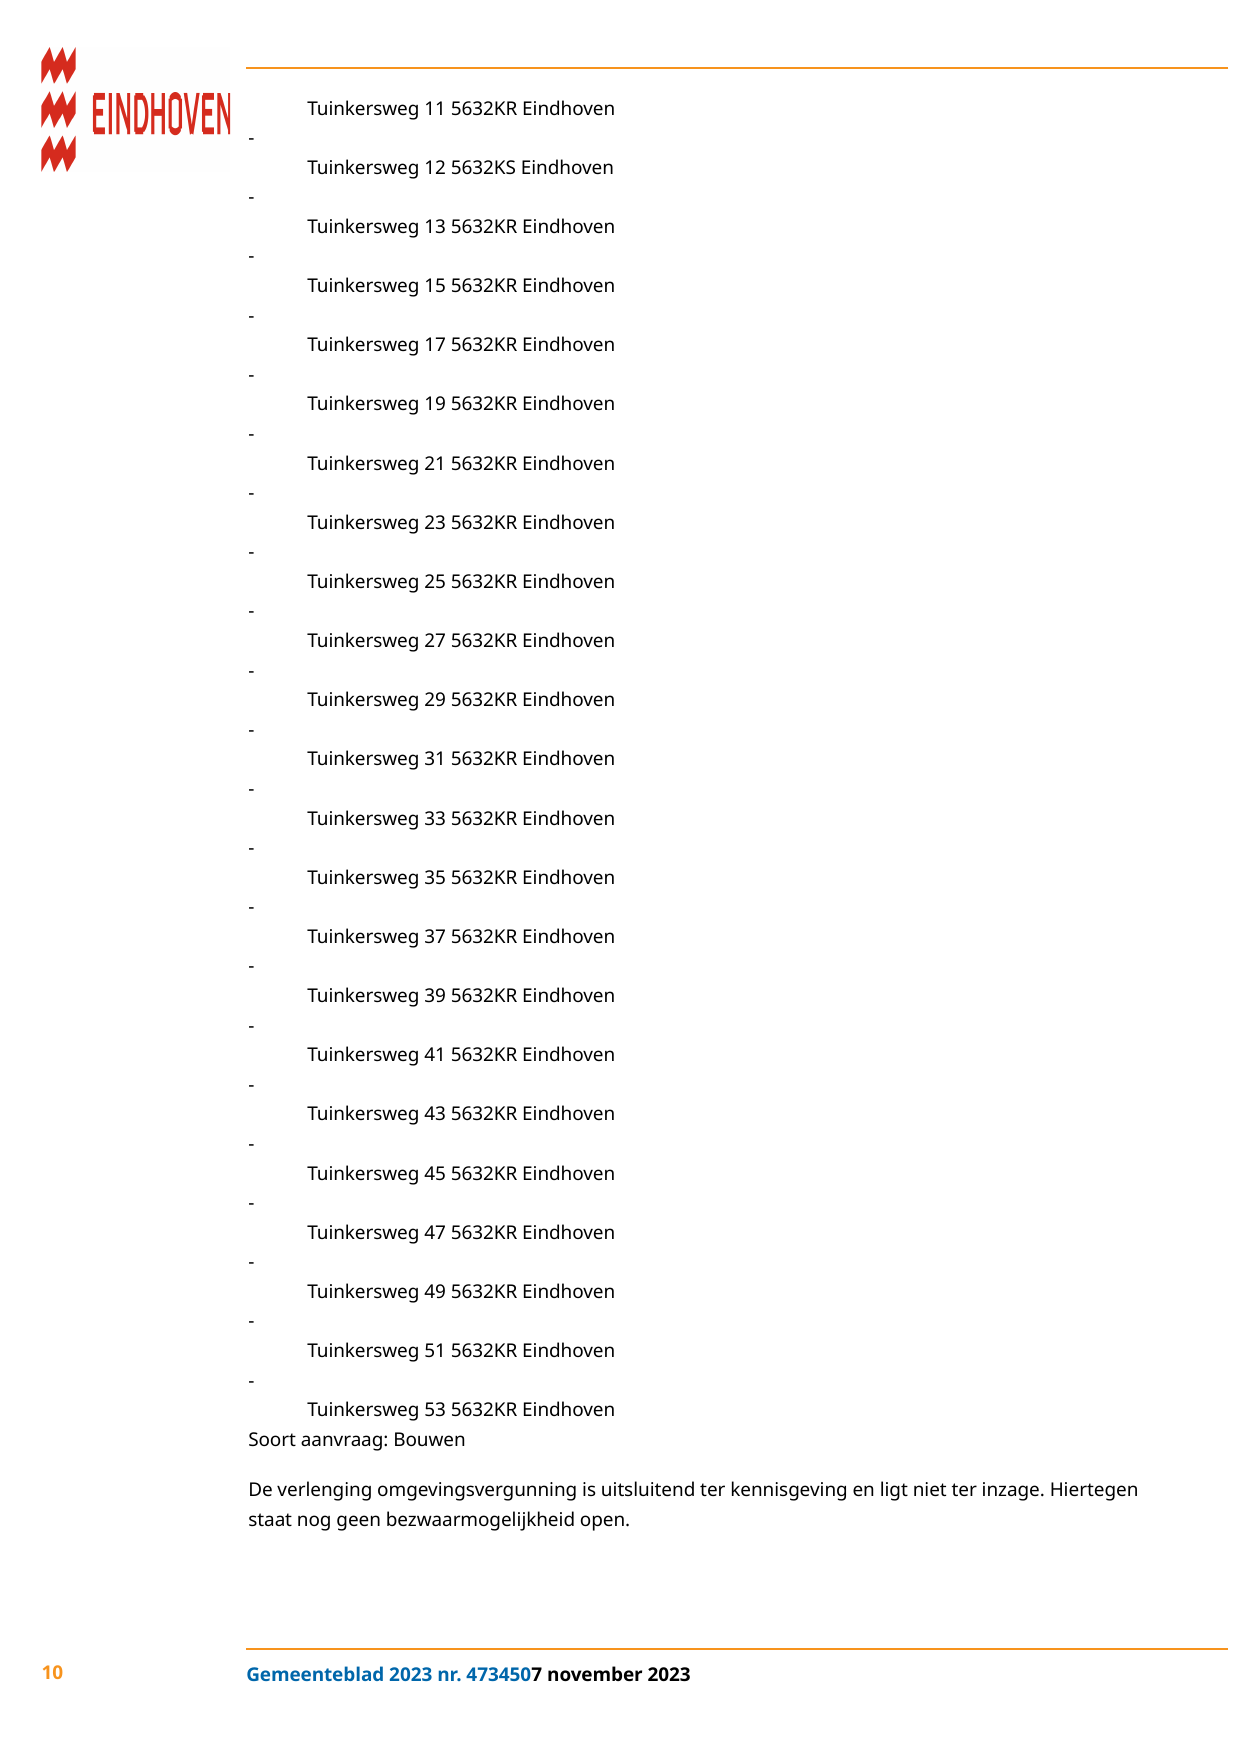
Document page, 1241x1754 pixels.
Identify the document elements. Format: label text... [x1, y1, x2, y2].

list Tuinkersweg 21 5632KR Eindhoven [248, 450, 1152, 476]
list Tuinkersweg 49 5632KR Eindhoven [248, 1278, 1152, 1304]
picture [41, 47, 231, 172]
list Tuinkersweg 53 5632KR Eindhoven [248, 1396, 1152, 1422]
list Tuinkersweg 23 5632KR Eindhoven [248, 509, 1152, 535]
list Tuinkersweg 19 5632KR Eindhoven [248, 391, 1152, 416]
list Tuinkersweg 13 5632KR Eindhoven [248, 213, 1152, 239]
list Tuinkersweg 31 5632KR Eindhoven [248, 746, 1152, 771]
list Tuinkersweg 45 5632KR Eindhoven [248, 1160, 1152, 1186]
list Tuinkersweg 15 5632KR Eindhoven [248, 272, 1152, 298]
list Tuinkersweg 37 5632KR Eindhoven [248, 923, 1152, 949]
list Tuinkersweg 47 5632KR Eindhoven [248, 1219, 1152, 1245]
text Soort aanvraag: Bouwen [248, 1426, 1152, 1452]
list Tuinkersweg 11 5632KR Eindhoven [248, 95, 1152, 121]
text De verlenging omgevingsvergunning is uitsluitend ter kennisgeving en ligt niet ter inzage. Hiertegen staat nog geen bezwaarmogelijkheid open. [248, 1476, 1152, 1532]
list Tuinkersweg 51 5632KR Eindhoven [248, 1337, 1152, 1363]
list Tuinkersweg 35 5632KR Eindhoven [248, 864, 1152, 890]
list Tuinkersweg 27 5632KR Eindhoven [248, 627, 1152, 653]
list Tuinkersweg 17 5632KR Eindhoven [248, 331, 1152, 357]
list Tuinkersweg 43 5632KR Eindhoven [248, 1101, 1152, 1126]
list Tuinkersweg 41 5632KR Eindhoven [248, 1041, 1152, 1067]
list Tuinkersweg 12 5632KS Eindhoven [248, 154, 1152, 180]
list Tuinkersweg 29 5632KR Eindhoven [248, 686, 1152, 712]
list Tuinkersweg 25 5632KR Eindhoven [248, 568, 1152, 594]
list Tuinkersweg 39 5632KR Eindhoven [248, 982, 1152, 1008]
list Tuinkersweg 33 5632KR Eindhoven [248, 805, 1152, 831]
